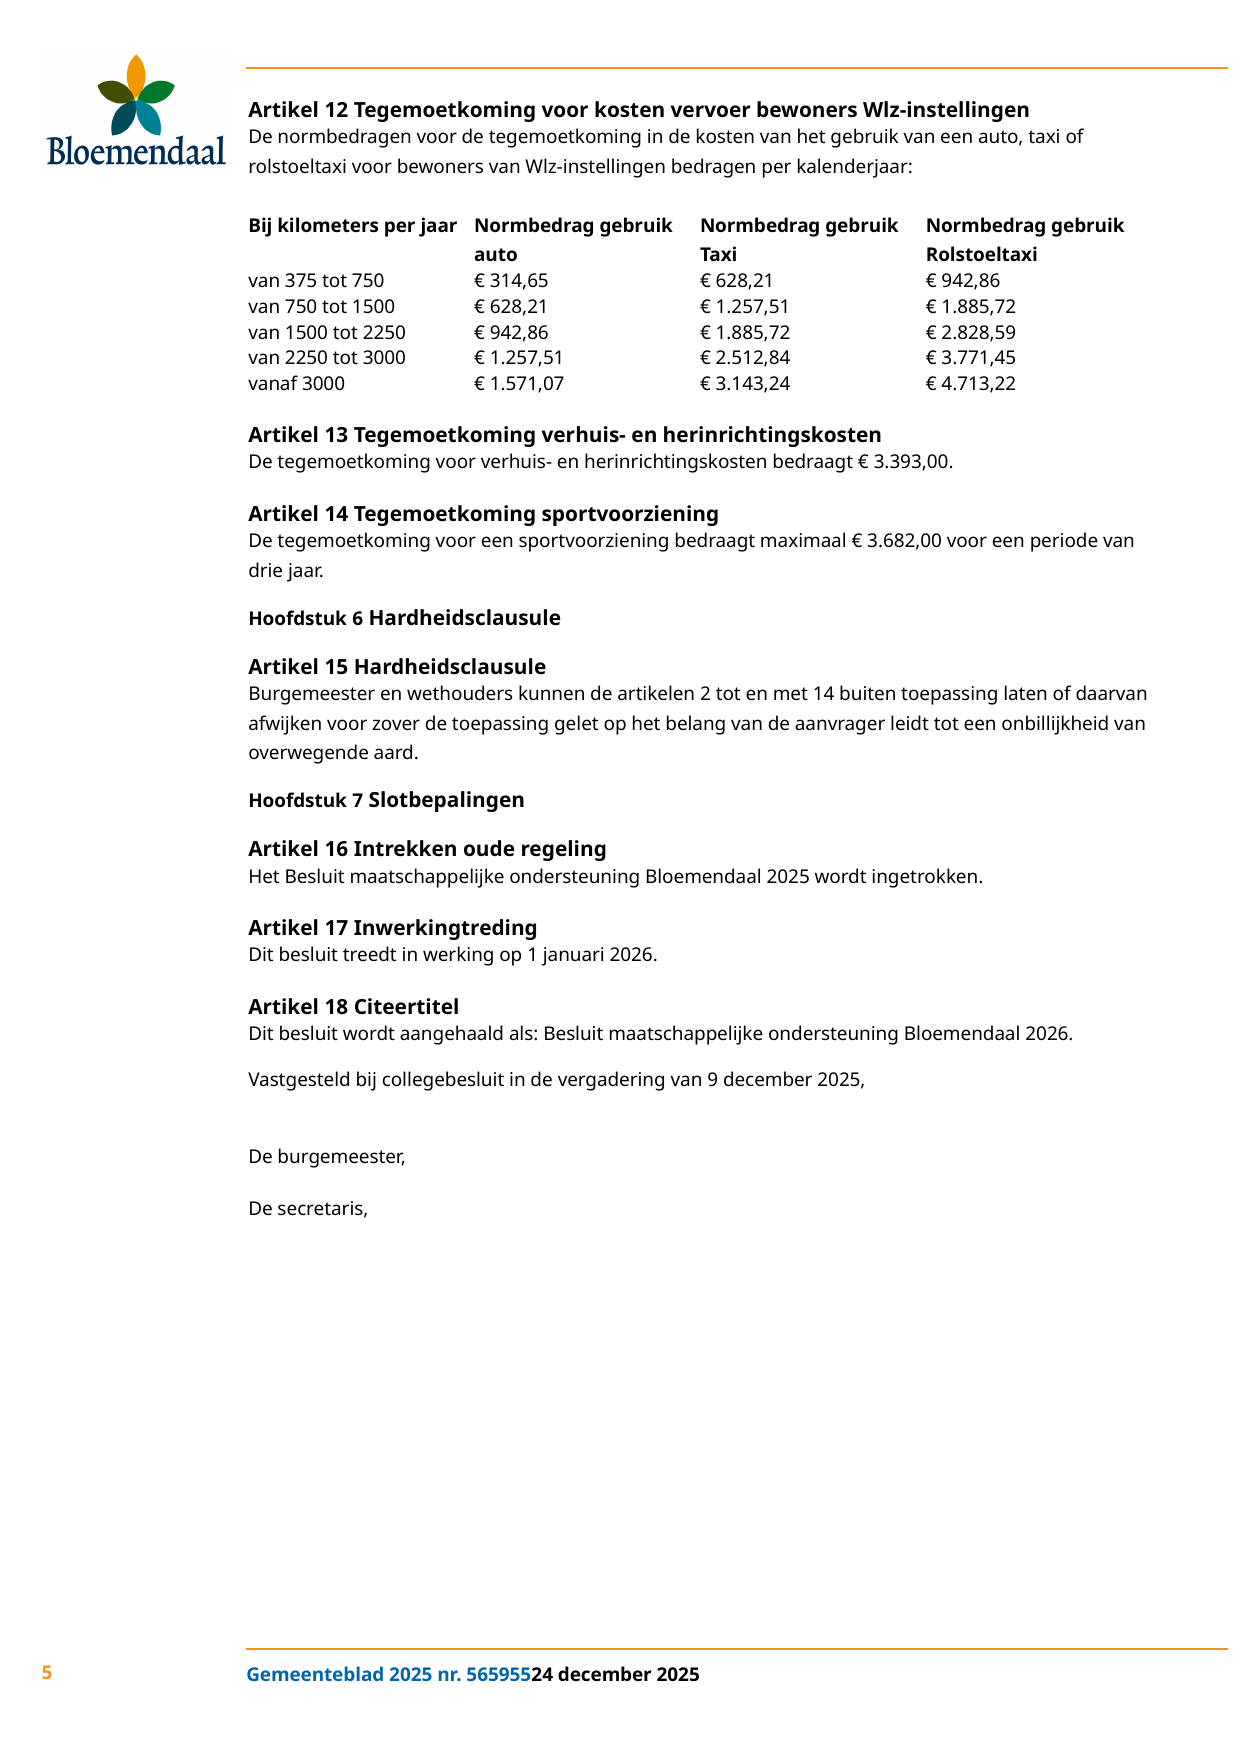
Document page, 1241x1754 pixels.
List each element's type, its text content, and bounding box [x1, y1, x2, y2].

table_cell € 3.771,45 [926, 345, 1152, 370]
picture [41, 47, 231, 172]
text Dit besluit wordt aangehaald als: Besluit maatschappelijke ondersteuning Bloemendaal 2026. [248, 1021, 1152, 1046]
text Artikel 13 Tegemoetkoming verhuis- en herinrichtingskosten [248, 420, 1152, 448]
table_cell van 750 tot 1500 [248, 293, 474, 319]
text Hoofdstuk 6 Hardheidsclausule [248, 603, 1152, 631]
text Artikel 12 Tegemoetkoming voor kosten vervoer bewoners Wlz-instellingen [248, 95, 1152, 123]
text De secretaris, [248, 1195, 1152, 1221]
table_cell van 2250 tot 3000 [248, 345, 474, 370]
table_cell € 2.828,59 [926, 319, 1152, 344]
table_cell € 3.143,24 [700, 370, 926, 396]
table_cell € 4.713,22 [926, 370, 1152, 396]
text Artikel 14 Tegemoetkoming sportvoorziening [248, 499, 1152, 527]
text De burgemeester, [248, 1143, 1152, 1169]
table_header Normbedrag gebruik Rolstoeltaxi [926, 212, 1152, 267]
text De tegemoetkoming voor een sportvoorziening bedraagt maximaal € 3.682,00 voor een periode van drie jaar. [248, 527, 1152, 583]
table_cell € 1.257,51 [700, 293, 926, 319]
table_cell € 314,65 [474, 268, 700, 293]
table_cell € 1.885,72 [926, 293, 1152, 319]
table_cell van 375 tot 750 [248, 268, 474, 293]
text Artikel 18 Citeertitel [248, 992, 1152, 1021]
text Artikel 15 Hardheidsclausule [248, 652, 1152, 680]
text Burgemeester en wethouders kunnen de artikelen 2 tot en met 14 buiten toepassing laten of daarvan afwijken voor zover de toepassing gelet op het belang van de aanvrager leidt tot een onbillijkheid van overwegende aard. [248, 680, 1152, 765]
table_header Normbedrag gebruik auto [474, 212, 700, 267]
table_cell van 1500 tot 2250 [248, 319, 474, 344]
table_cell € 2.512,84 [700, 345, 926, 370]
table_cell € 1.257,51 [474, 345, 700, 370]
table_cell € 942,86 [474, 319, 700, 344]
text Vastgesteld bij collegebesluit in de vergadering van 9 december 2025, [248, 1066, 1152, 1092]
table_header Normbedrag gebruik Taxi [700, 212, 926, 267]
table_cell vanaf 3000 [248, 370, 474, 396]
table_cell € 1.885,72 [700, 319, 926, 344]
table_header Bij kilometers per jaar [248, 212, 474, 267]
text Artikel 16 Intrekken oude regeling [248, 834, 1152, 863]
table_cell € 942,86 [926, 268, 1152, 293]
text Dit besluit treedt in werking op 1 januari 2026. [248, 942, 1152, 967]
table_cell € 628,21 [700, 268, 926, 293]
text De tegemoetkoming voor verhuis- en herinrichtingskosten bedraagt € 3.393,00. [248, 448, 1152, 474]
table_cell € 628,21 [474, 293, 700, 319]
text Artikel 17 Inwerkingtreding [248, 913, 1152, 942]
text Hoofdstuk 7 Slotbepalingen [248, 785, 1152, 813]
table_cell € 1.571,07 [474, 370, 700, 396]
text De normbedragen voor de tegemoetkoming in de kosten van het gebruik van een auto, taxi of rolstoeltaxi voor bewoners van Wlz-instellingen bedragen per kalenderjaar: [248, 123, 1152, 178]
text Het Besluit maatschappelijke ondersteuning Bloemendaal 2025 wordt ingetrokken. [248, 863, 1152, 888]
